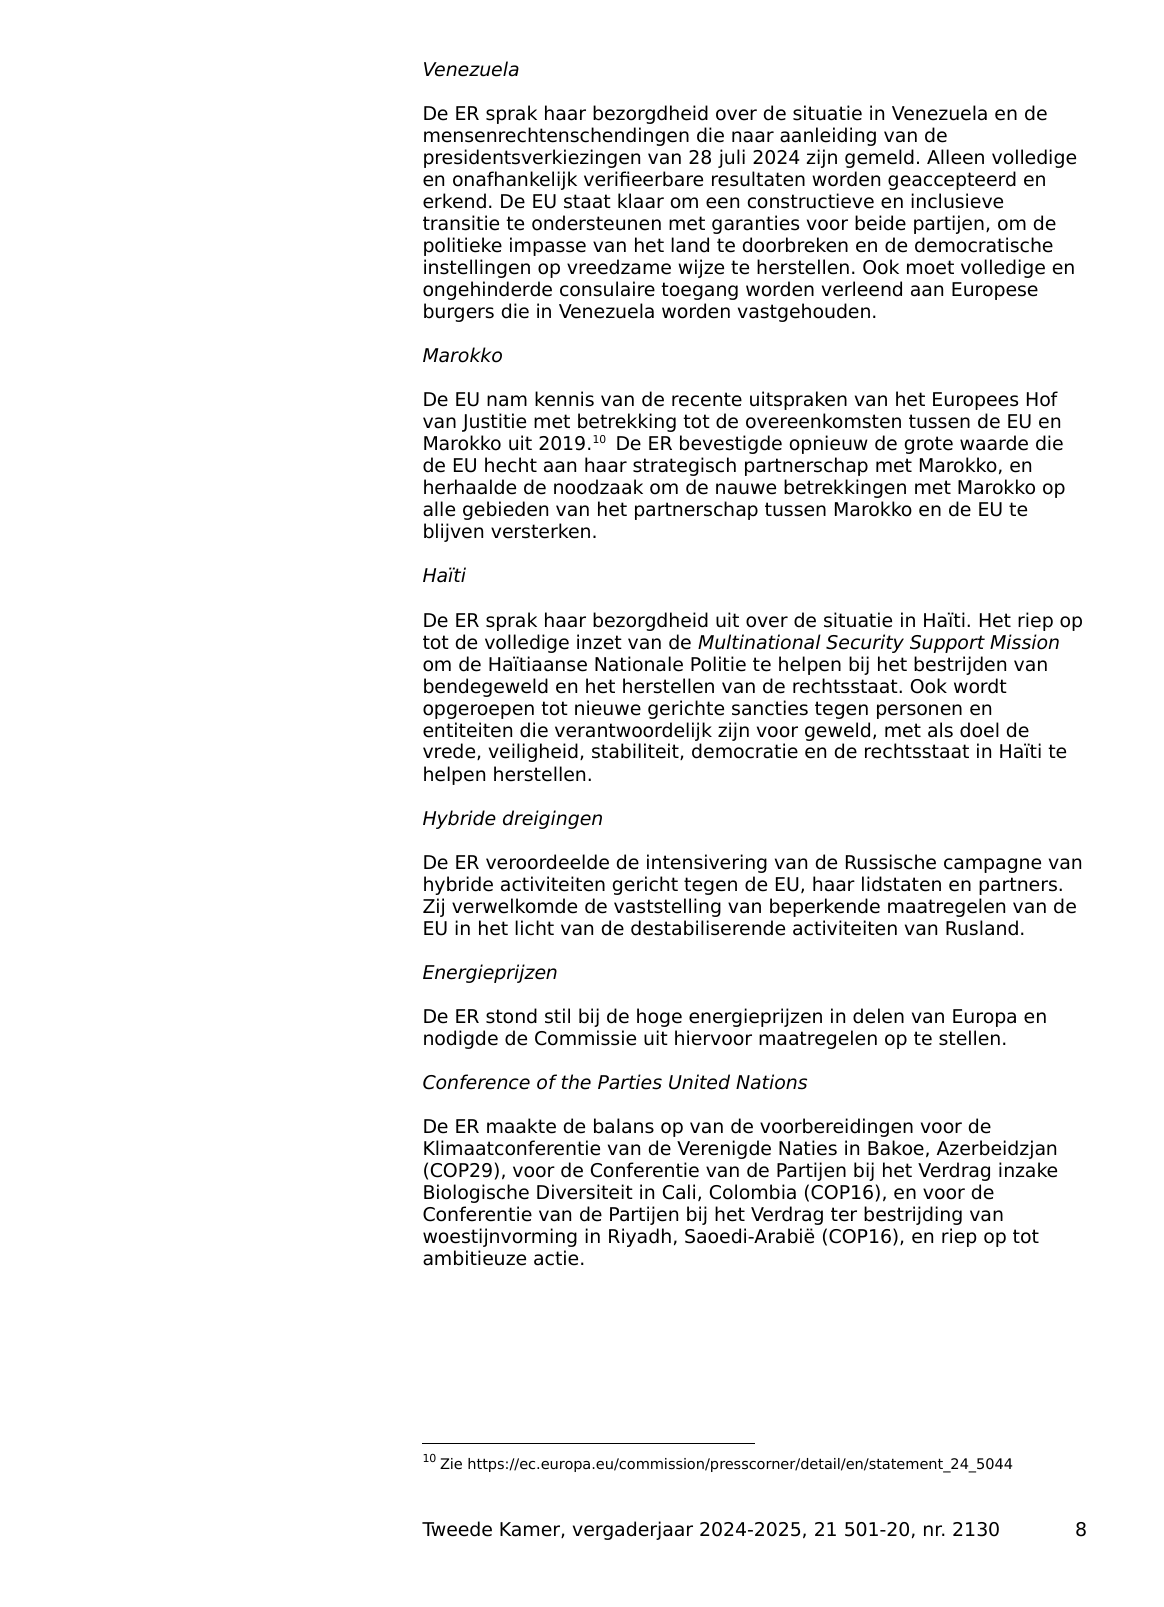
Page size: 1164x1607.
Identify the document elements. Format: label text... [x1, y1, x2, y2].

text De ER sprak haar bezorgdheid over de situatie in Venezuela en de mensenrechtenschendingen die naar aanleiding van de presidentsverkiezingen van 28 juli 2024 zijn gemeld. Alleen volledige en onafhankelijk verifieerbare resultaten worden geaccepteerd en erkend. De EU staat klaar om een constructieve en inclusieve transitie te ondersteunen met garanties voor beide partijen, om de politieke impasse van het land te doorbreken en de democratische instellingen op vreedzame wijze te herstellen. Ook moet volledige en ongehinderde consulaire toegang worden verleend aan Europese burgers die in Venezuela worden vastgehouden. [422, 103, 1087, 323]
text De ER sprak haar bezorgdheid uit over de situatie in Haïti. Het riep op tot de volledige inzet van de Multinational Security Support Mission om de Haïtiaanse Nationale Politie te helpen bij het bestrijden van bendegeweld en het herstellen van de rechtsstaat. Ook wordt opgeroepen tot nieuwe gerichte sancties tegen personen en entiteiten die verantwoordelijk zijn voor geweld, met als doel de vrede, veiligheid, stabiliteit, democratie en de rechtsstaat in Haïti te helpen herstellen. [422, 609, 1087, 785]
subtitle Haïti [422, 565, 1087, 587]
subtitle Energieprijzen [422, 962, 1087, 984]
text De ER maakte de balans op van de voorbereidingen voor de Klimaatconferentie van de Verenigde Naties in Bakoe, Azerbeidzjan (COP29), voor de Conferentie van de Partijen bij het Verdrag inzake Biologische Diversiteit in Cali, Colombia (COP16), en voor de Conferentie van de Partijen bij het Verdrag ter bestrijding van woestijnvorming in Riyadh, Saoedi-Arabië (COP16), en riep op tot ambitieuze actie. [422, 1116, 1087, 1270]
subtitle Marokko [422, 345, 1087, 367]
text De ER veroordeelde de intensivering van de Russische campagne van hybride activiteiten gericht tegen de EU, haar lidstaten en partners. Zij verwelkomde de vaststelling van beperkende maatregelen van de EU in het licht van de destabiliserende activiteiten van Rusland. [422, 852, 1087, 940]
text De EU nam kennis van de recente uitspraken van het Europees Hof van Justitie met betrekking tot de overeenkomsten tussen de EU en Marokko uit 2019. De ER bevestigde opnieuw de grote waarde die de EU hecht aan haar strategisch partnerschap met Marokko, en herhaalde de noodzaak om de nauwe betrekkingen met Marokko op alle gebieden van het partnerschap tussen Marokko en de EU te blijven versterken. [422, 389, 1087, 543]
text De ER stond stil bij de hoge energieprijzen in delen van Europa en nodigde de Commissie uit hiervoor maatregelen op te stellen. [422, 1006, 1087, 1050]
subtitle Venezuela [422, 59, 1087, 81]
subtitle Conference of the Parties United Nations [422, 1072, 1087, 1094]
subtitle Hybride dreigingen [422, 808, 1087, 829]
text Zie https://ec.europa.eu/commission/presscorner/detail/en/statement_24_5044 [422, 1452, 1087, 1474]
